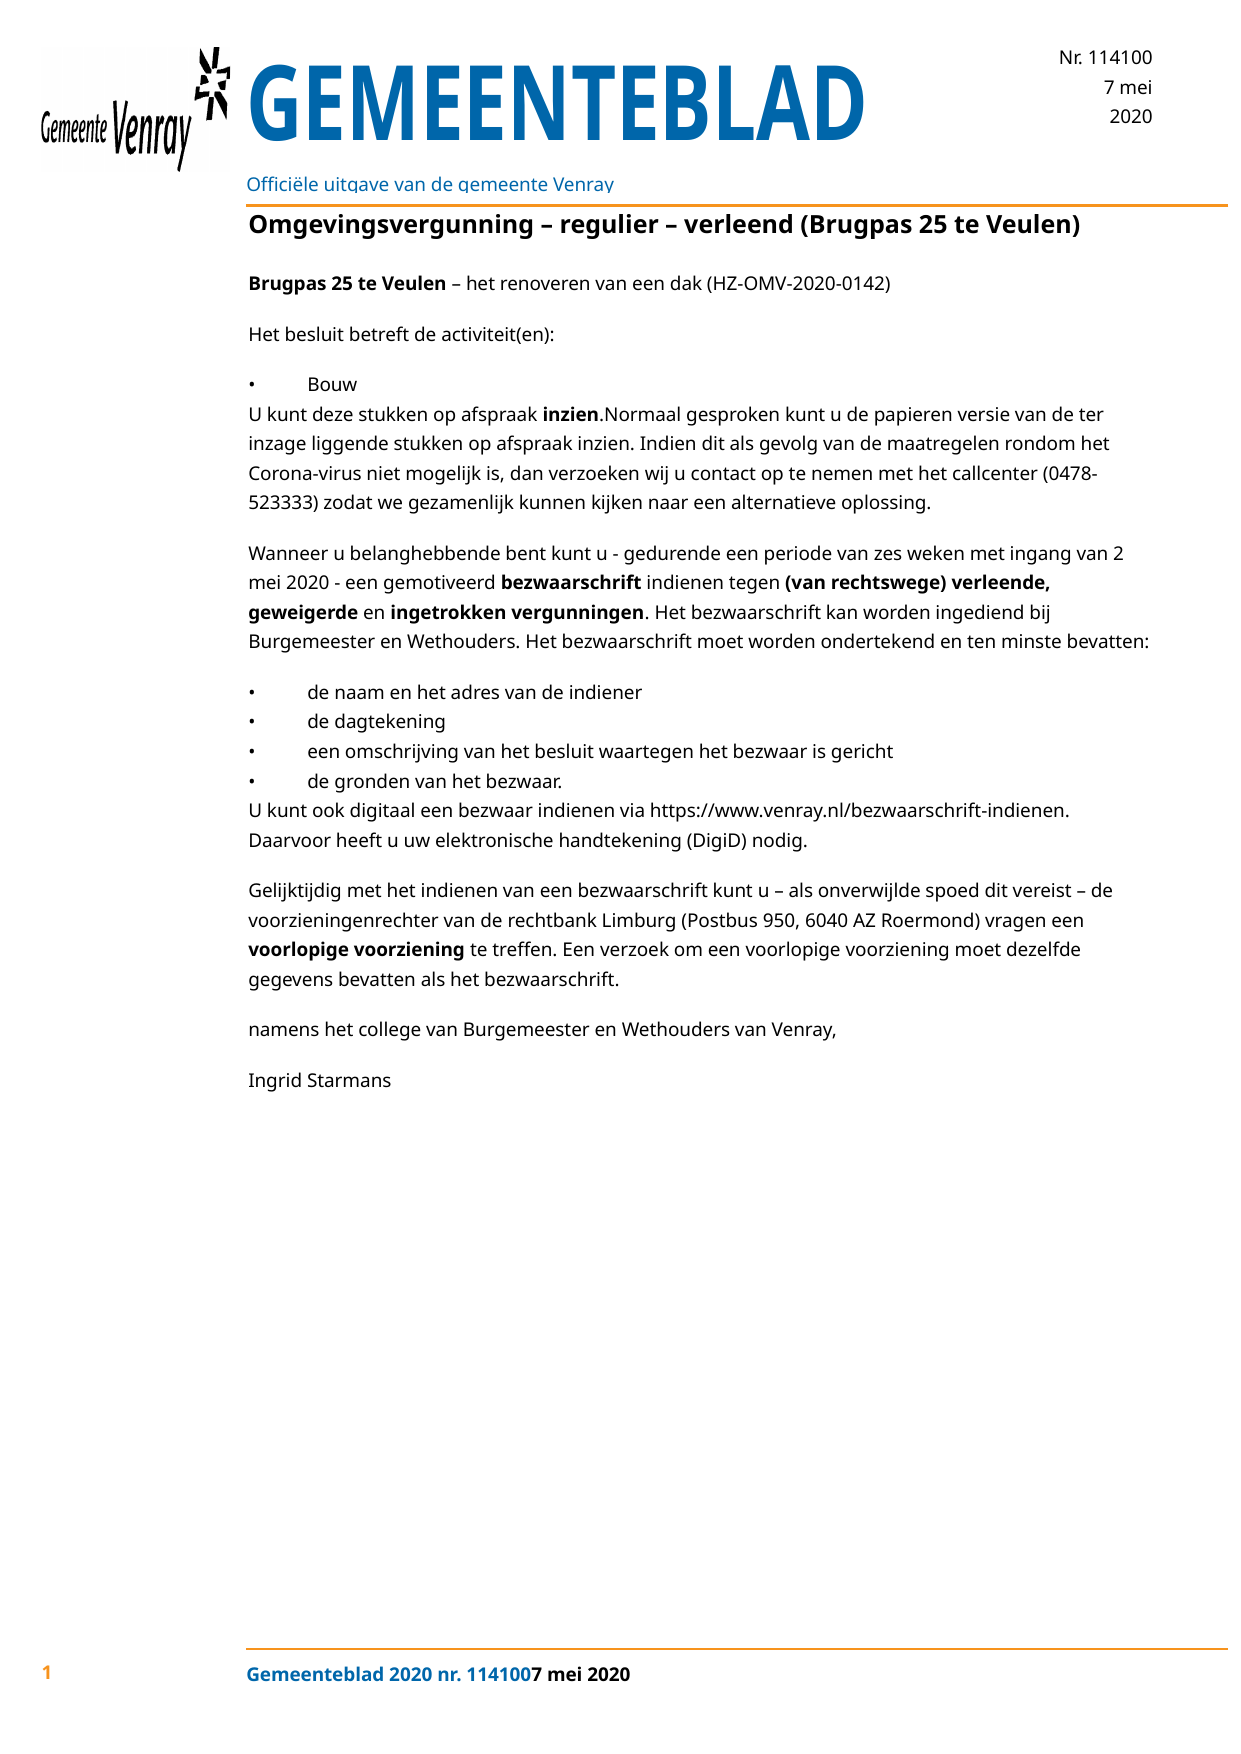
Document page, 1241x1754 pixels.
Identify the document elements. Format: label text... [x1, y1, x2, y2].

text Brugpas 25 te Veulen – het renoveren van een dak (HZ-OMV-2020-0142) [248, 270, 1152, 296]
text U kunt ook digitaal een bezwaar indienen via https://www.venray.nl/bezwaarschrift-indienen. Daarvoor heeft u uw elektronische handtekening (DigiD) nodig. [248, 797, 1152, 853]
text Omgevingsvergunning – regulier – verleend (Brugpas 25 te Veulen) [248, 207, 1152, 241]
list de dagtekening [248, 709, 1152, 734]
list de naam en het adres van de indiener [248, 679, 1152, 705]
text U kunt deze stukken op afspraak inzien.Normaal gesproken kunt u de papieren versie van de ter inzage liggende stukken op afspraak inzien. Indien dit als gevolg van de maatregelen rondom het Corona-virus niet mogelijk is, dan verzoeken wij u contact op te nemen met het callcenter (0478-523333) zodat we gezamenlijk kunnen kijken naar een alternatieve oplossing. [248, 401, 1152, 515]
list Bouw [248, 371, 1152, 397]
text Gelijktijdig met het indienen van een bezwaarschrift kunt u – als onverwijlde spoed dit vereist – de voorzieningenrechter van de rechtbank Limburg (Postbus 950, 6040 AZ Roermond) vragen een voorlopige voorziening te treffen. Een verzoek om een voorlopige voorziening moet dezelfde gegevens bevatten als het bezwaarschrift. [248, 877, 1152, 992]
text Het besluit betreft de activiteit(en): [248, 321, 1152, 346]
text Wanneer u belanghebbende bent kunt u - gedurende een periode van zes weken met ingang van 2 mei 2020 - een gemotiveerd bezwaarschrift indienen tegen (van rechtswege) verleende, geweigerde en ingetrokken vergunningen. Het bezwaarschrift kan worden ingediend bij Burgemeester en Wethouders. Het bezwaarschrift moet worden ondertekend en ten minste bevatten: [248, 540, 1152, 654]
picture [41, 47, 231, 172]
list de gronden van het bezwaar. [248, 768, 1152, 793]
list een omschrijving van het besluit waartegen het bezwaar is gericht [248, 738, 1152, 764]
text namens het college van Burgemeester en Wethouders van Venray, [248, 1017, 1152, 1042]
text Ingrid Starmans [248, 1067, 1152, 1093]
